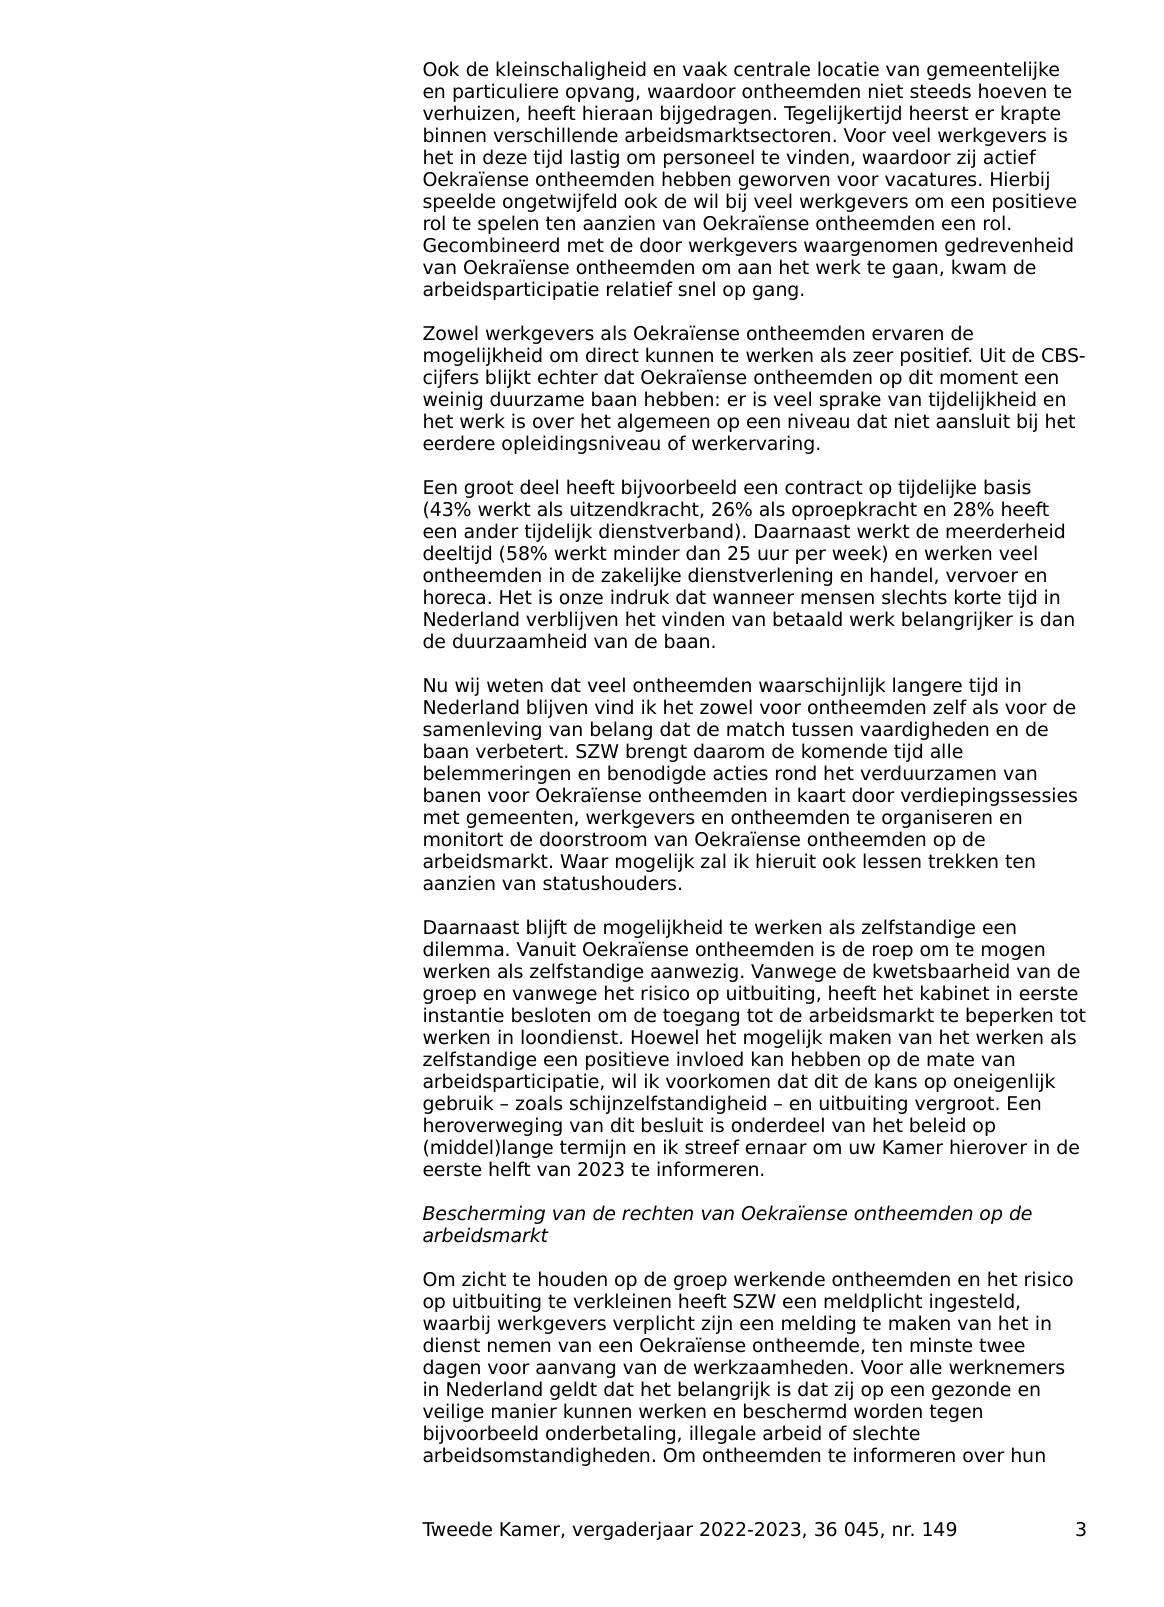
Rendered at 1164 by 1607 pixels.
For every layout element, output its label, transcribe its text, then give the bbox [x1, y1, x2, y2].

text Nu wij weten dat veel ontheemden waarschijnlijk langere tijd in Nederland blijven vind ik het zowel voor ontheemden zelf als voor de samenleving van belang dat de match tussen vaardigheden en de baan verbetert. SZW brengt daarom de komende tijd alle belemmeringen en benodigde acties rond het verduurzamen van banen voor Oekraïense ontheemden in kaart door verdiepingssessies met gemeenten, werkgevers en ontheemden te organiseren en monitort de doorstroom van Oekraïense ontheemden op de arbeidsmarkt. Waar mogelijk zal ik hieruit ook lessen trekken ten aanzien van statushouders. [422, 675, 1087, 895]
text Om zicht te houden op de groep werkende ontheemden en het risico op uitbuiting te verkleinen heeft SZW een meldplicht ingesteld, waarbij werkgevers verplicht zijn een melding te maken van het in dienst nemen van een Oekraïense ontheemde, ten minste twee dagen voor aanvang van de werkzaamheden. Voor alle werknemers in Nederland geldt dat het belangrijk is dat zij op een gezonde en veilige manier kunnen werken en beschermd worden tegen bijvoorbeeld onderbetaling, illegale arbeid of slechte arbeidsomstandigheden. Om ontheemden te informeren over hun [422, 1269, 1087, 1467]
text Zowel werkgevers als Oekraïense ontheemden ervaren de mogelijkheid om direct kunnen te werken als zeer positief. Uit de CBS-cijfers blijkt echter dat Oekraïense ontheemden op dit moment een weinig duurzame baan hebben: er is veel sprake van tijdelijkheid en het werk is over het algemeen op een niveau dat niet aansluit bij het eerdere opleidingsniveau of werkervaring. [422, 323, 1087, 455]
text Daarnaast blijft de mogelijkheid te werken als zelfstandige een dilemma. Vanuit Oekraïense ontheemden is de roep om te mogen werken als zelfstandige aanwezig. Vanwege de kwetsbaarheid van de groep en vanwege het risico op uitbuiting, heeft het kabinet in eerste instantie besloten om de toegang tot de arbeidsmarkt te beperken tot werken in loondienst. Hoewel het mogelijk maken van het werken als zelfstandige een positieve invloed kan hebben op de mate van arbeidsparticipatie, wil ik voorkomen dat dit de kans op oneigenlijk gebruik – zoals schijnzelfstandigheid – en uitbuiting vergroot. Een heroverweging van dit besluit is onderdeel van het beleid op (middel)lange termijn en ik streef ernaar om uw Kamer hierover in de eerste helft van 2023 te informeren. [422, 917, 1087, 1181]
text Ook de kleinschaligheid en vaak centrale locatie van gemeentelijke en particuliere opvang, waardoor ontheemden niet steeds hoeven te verhuizen, heeft hieraan bijgedragen. Tegelijkertijd heerst er krapte binnen verschillende arbeidsmarktsectoren. Voor veel werkgevers is het in deze tijd lastig om personeel te vinden, waardoor zij actief Oekraïense ontheemden hebben geworven voor vacatures. Hierbij speelde ongetwijfeld ook de wil bij veel werkgevers om een positieve rol te spelen ten aanzien van Oekraïense ontheemden een rol. Gecombineerd met de door werkgevers waargenomen gedrevenheid van Oekraïense ontheemden om aan het werk te gaan, kwam de arbeidsparticipatie relatief snel op gang. [422, 59, 1087, 301]
text Een groot deel heeft bijvoorbeeld een contract op tijdelijke basis (43% werkt als uitzendkracht, 26% als oproepkracht en 28% heeft een ander tijdelijk dienstverband). Daarnaast werkt de meerderheid deeltijd (58% werkt minder dan 25 uur per week) en werken veel ontheemden in de zakelijke dienstverlening en handel, vervoer en horeca. Het is onze indruk dat wanneer mensen slechts korte tijd in Nederland verblijven het vinden van betaald werk belangrijker is dan de duurzaamheid van de baan. [422, 477, 1087, 653]
subtitle Bescherming van de rechten van Oekraïense ontheemden op de arbeidsmarkt [422, 1203, 1087, 1247]
